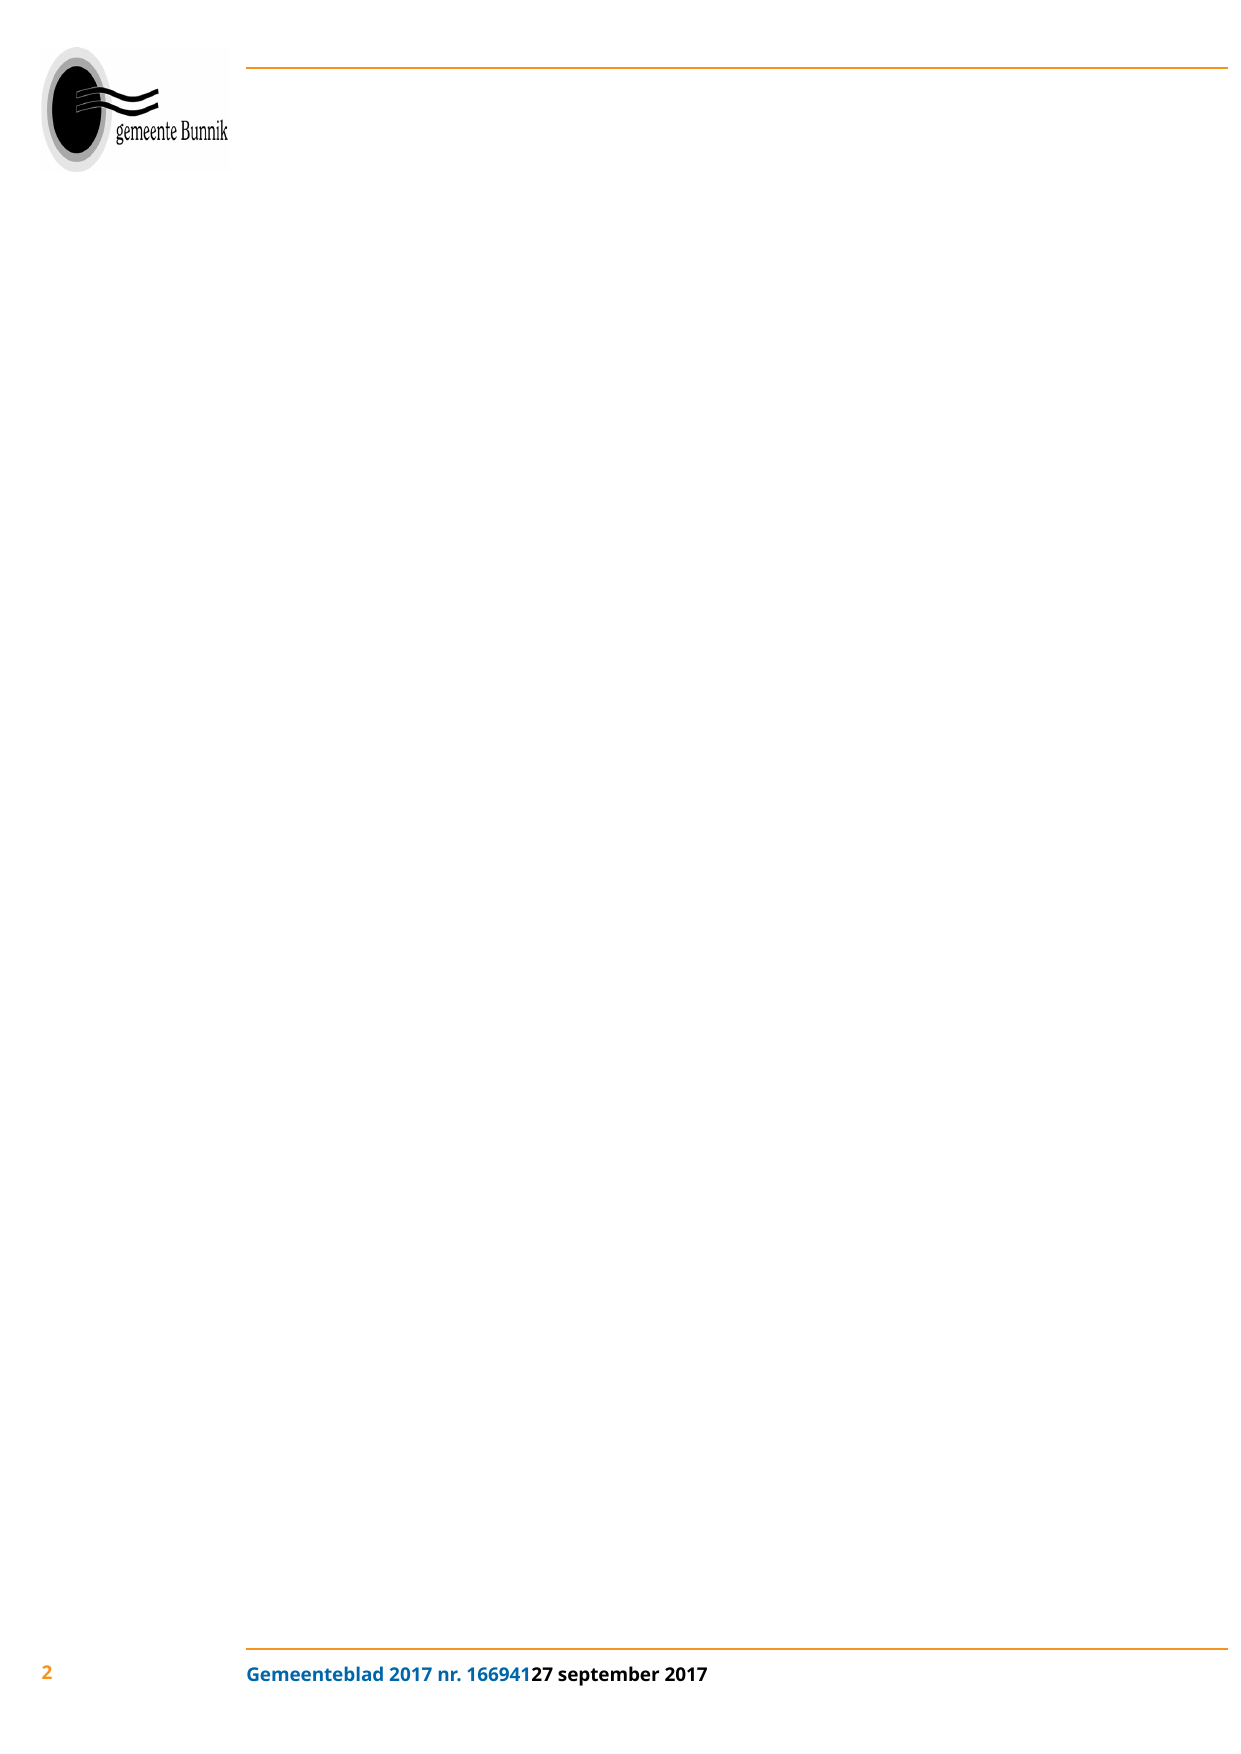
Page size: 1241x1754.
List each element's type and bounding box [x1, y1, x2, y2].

picture [41, 47, 231, 172]
